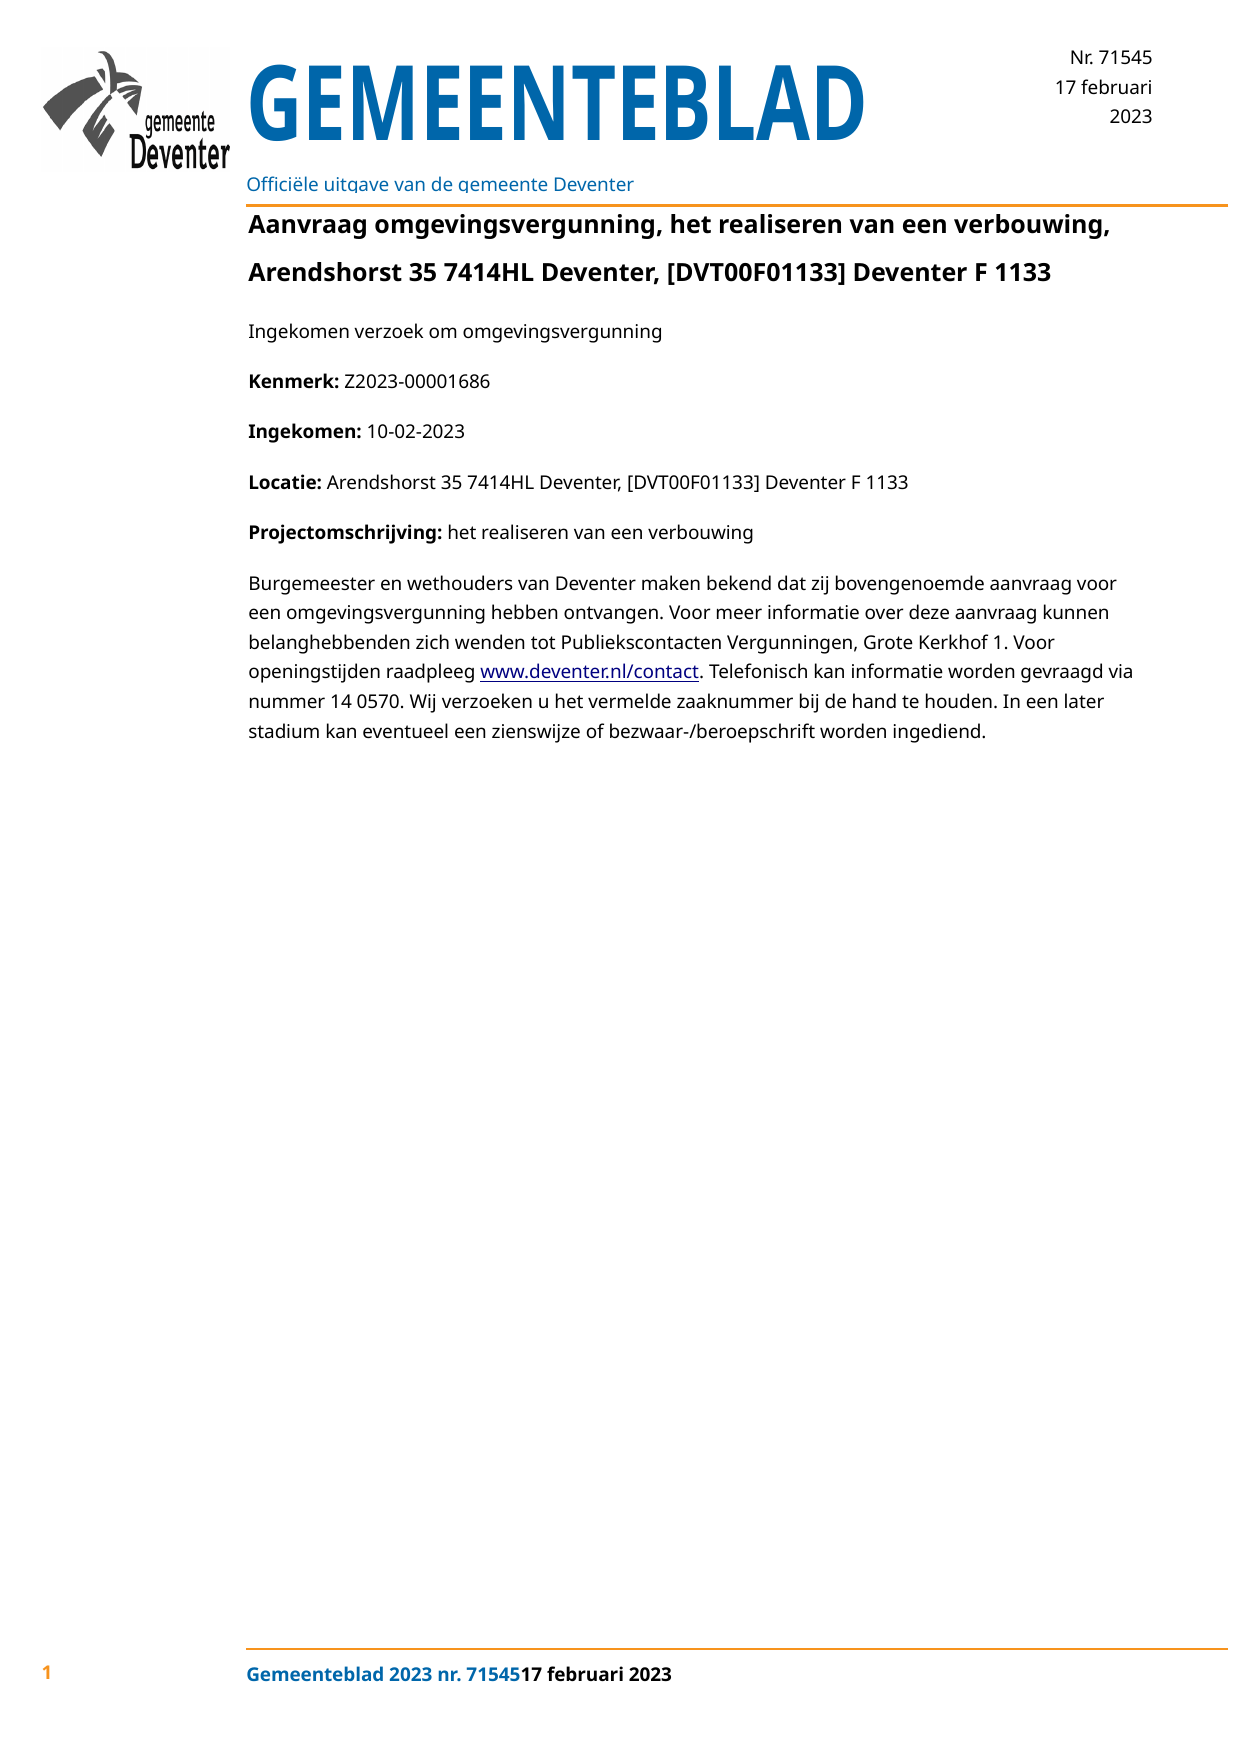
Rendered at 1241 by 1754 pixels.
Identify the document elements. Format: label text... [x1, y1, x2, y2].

text Projectomschrijving: het realiseren van een verbouwing [248, 519, 1152, 545]
picture [41, 47, 231, 172]
text Ingekomen verzoek om omgevingsvergunning [248, 318, 1152, 344]
text Aanvraag omgevingsvergunning, het realiseren van een verbouwing, Arendshorst 35 7414HL Deventer, [DVT00F01133] Deventer F 1133 [248, 207, 1152, 288]
text Locatie: Arendshorst 35 7414HL Deventer, [DVT00F01133] Deventer F 1133 [248, 469, 1152, 495]
text Kenmerk: Z2023-00001686 [248, 368, 1152, 394]
text Burgemeester en wethouders van Deventer maken bekend dat zij bovengenoemde aanvraag voor een omgevingsvergunning hebben ontvangen. Voor meer informatie over deze aanvraag kunnen belanghebbenden zich wenden tot Publiekscontacten Vergunningen, Grote Kerkhof 1. Voor openingstijden raadpleeg www.deventer.nl/contact. Telefonisch kan informatie worden gevraagd via nummer 14 0570. Wij verzoeken u het vermelde zaaknummer bij de hand te houden. In een later stadium kan eventueel een zienswijze of bezwaar-/beroepschrift worden ingediend. [248, 570, 1152, 744]
text Ingekomen: 10-02-2023 [248, 419, 1152, 444]
